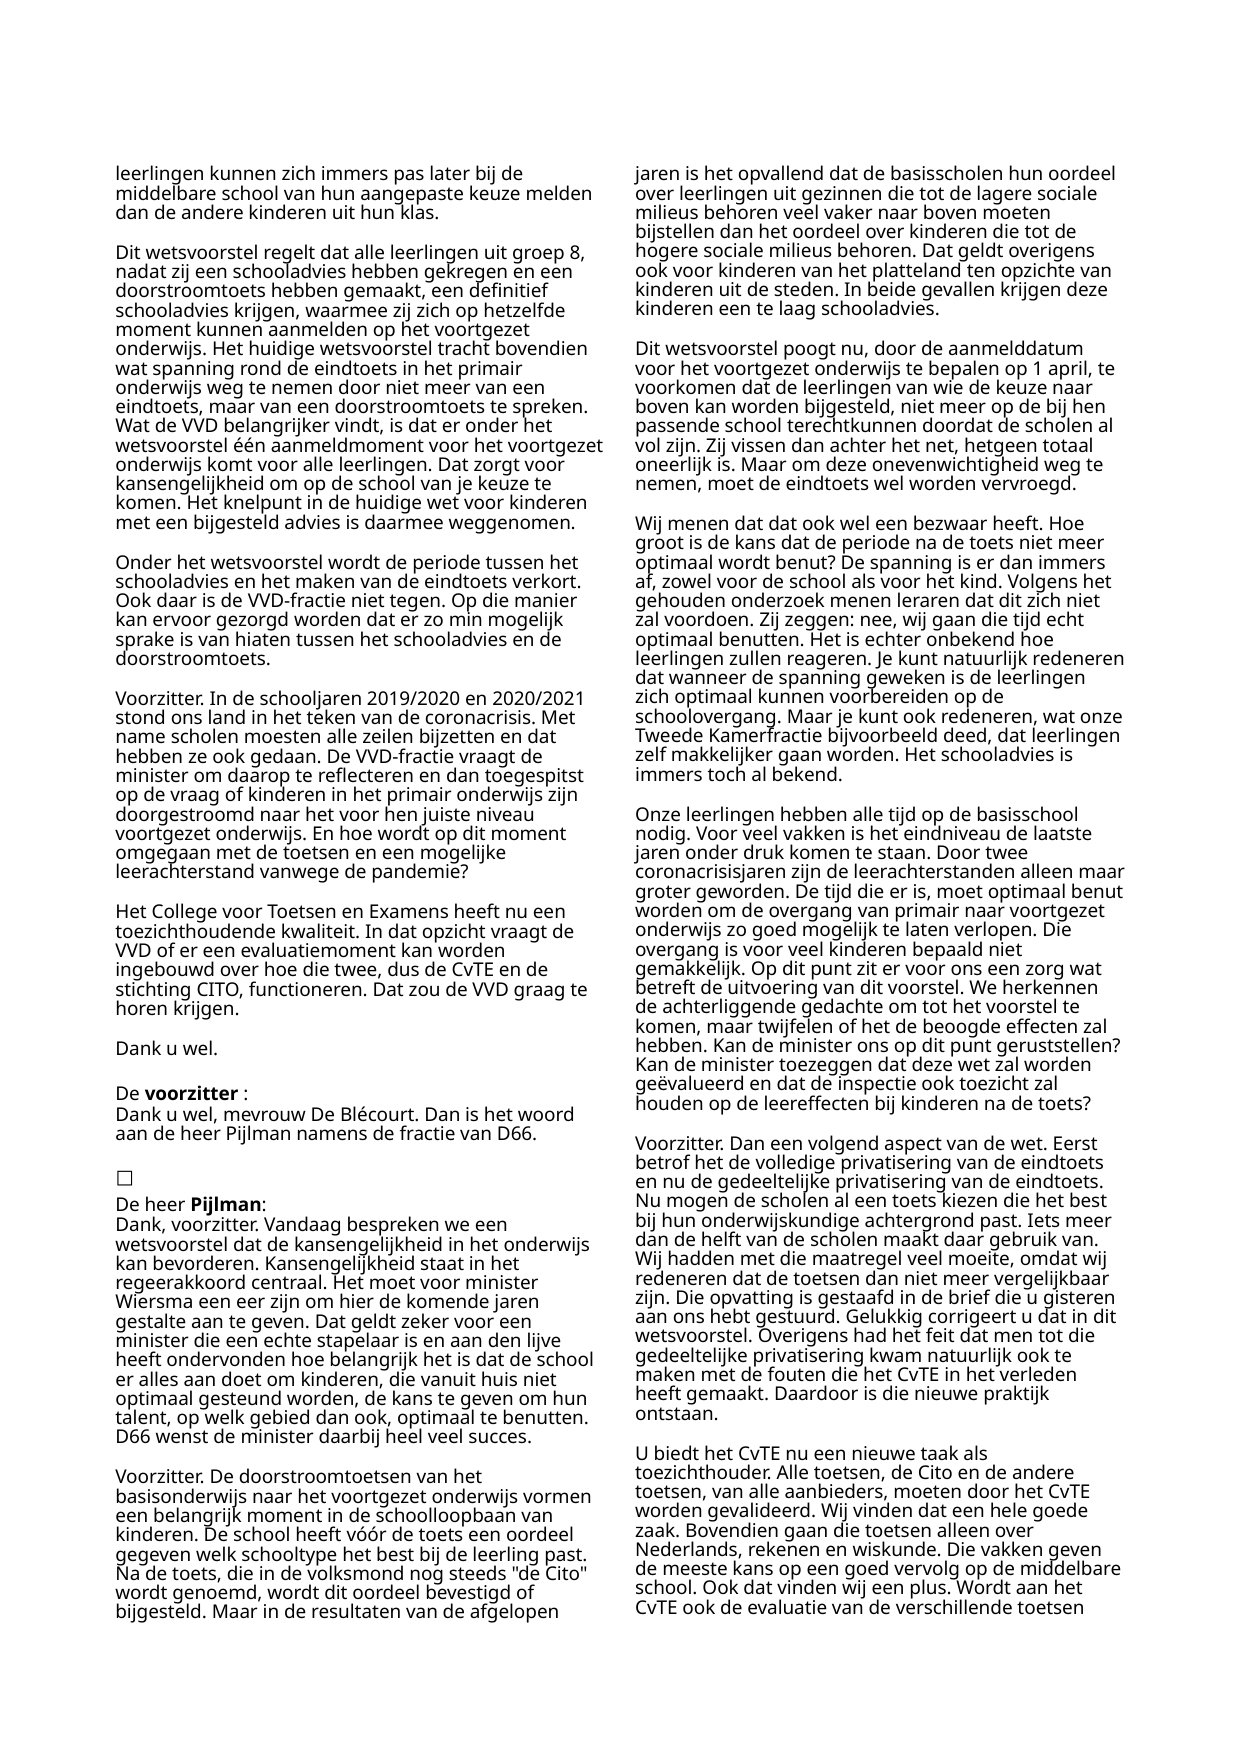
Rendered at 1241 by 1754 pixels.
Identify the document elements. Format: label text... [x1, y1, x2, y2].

text ⬜ [115, 1165, 605, 1191]
text leerlingen kunnen zich immers pas later bij de middelbare school van hun aangepaste keuze melden dan de andere kinderen uit hun klas. [115, 165, 605, 223]
text Dank u wel, mevrouw De Blécourt. Dan is het woord aan de heer Pijlman namens de fractie van D66. [115, 1106, 605, 1144]
text De heer Pijlman: [115, 1191, 605, 1216]
text Dit wetsvoorstel regelt dat alle leerlingen uit groep 8, nadat zij een schooladvies hebben gekregen en een doorstroomtoets hebben gemaakt, een definitief schooladvies krijgen, waarmee zij zich op hetzelfde moment kunnen aanmelden op het voortgezet onderwijs. Het huidige wetsvoorstel tracht bovendien wat spanning rond de eindtoets in het primair onderwijs weg te nemen door niet meer van een eindtoets, maar van een doorstroomtoets te spreken. Wat de VVD belangrijker vindt, is dat er onder het wetsvoorstel één aanmeldmoment voor het voortgezet onderwijs komt voor alle leerlingen. Dat zorgt voor kansengelijkheid om op de school van je keuze te komen. Het knelpunt in de huidige wet voor kinderen met een bijgesteld advies is daarmee weggenomen. [115, 244, 605, 533]
text Onze leerlingen hebben alle tijd op de basisschool nodig. Voor veel vakken is het eindniveau de laatste jaren onder druk komen te staan. Door twee coronacrisisjaren zijn de leerachterstanden alleen maar groter geworden. De tijd die er is, moet optimaal benut worden om de overgang van primair naar voortgezet onderwijs zo goed mogelijk te laten verlopen. Die overgang is voor veel kinderen bepaald niet gemakkelijk. Op dit punt zit er voor ons een zorg wat betreft de uitvoering van dit voorstel. We herkennen de achterliggende gedachte om tot het voorstel te komen, maar twijfelen of het de beoogde effecten zal hebben. Kan de minister ons op dit punt geruststellen? Kan de minister toezeggen dat deze wet zal worden geëvalueerd en dat de inspectie ook toezicht zal houden op de leereffecten bij kinderen na de toets? [635, 806, 1125, 1114]
text Het College voor Toetsen en Examens heeft nu een toezichthoudende kwaliteit. In dat opzicht vraagt de VVD of er een evaluatiemoment kan worden ingebouwd over hoe die twee, dus de CvTE en de stichting CITO, functioneren. Dat zou de VVD graag te horen krijgen. [115, 903, 605, 1019]
text Dank u wel. [115, 1040, 605, 1059]
text U biedt het CvTE nu een nieuwe taak als toezichthouder. Alle toetsen, de Cito en de andere toetsen, van alle aanbieders, moeten door het CvTE worden gevalideerd. Wij vinden dat een hele goede zaak. Bovendien gaan die toetsen alleen over Nederlands, rekenen en wiskunde. Die vakken geven de meeste kans op een goed vervolg op de middelbare school. Ook dat vinden wij een plus. Wordt aan het CvTE ook de evaluatie van de verschillende toetsen [635, 1444, 1125, 1618]
text Dank, voorzitter. Vandaag bespreken we een wetsvoorstel dat de kansengelijkheid in het onderwijs kan bevorderen. Kansengelijkheid staat in het regeerakkoord centraal. Het moet voor minister Wiersma een eer zijn om hier de komende jaren gestalte aan te geven. Dat geldt zeker voor een minister die een echte stapelaar is en aan den lijve heeft ondervonden hoe belangrijk het is dat de school er alles aan doet om kinderen, die vanuit huis niet optimaal gesteund worden, de kans te geven om hun talent, op welk gebied dan ook, optimaal te benutten. D66 wenst de minister daarbij heel veel succes. [115, 1216, 605, 1448]
text Voorzitter. De doorstroomtoetsen van het basisonderwijs naar het voortgezet onderwijs vormen een belangrijk moment in de schoolloopbaan van kinderen. De school heeft vóór de toets een oordeel gegeven welk schooltype het best bij de leerling past. Na de toets, die in de volksmond nog steeds "de Cito" wordt genoemd, wordt dit oordeel bevestigd of bijgesteld. Maar in de resultaten van de afgelopen [115, 1468, 605, 1623]
text Dit wetsvoorstel poogt nu, door de aanmelddatum voor het voortgezet onderwijs te bepalen op 1 april, te voorkomen dat de leerlingen van wie de keuze naar boven kan worden bijgesteld, niet meer op de bij hen passende school terechtkunnen doordat de scholen al vol zijn. Zij vissen dan achter het net, hetgeen totaal oneerlijk is. Maar om deze onevenwichtigheid weg te nemen, moet de eindtoets wel worden vervroegd. [635, 340, 1125, 494]
text Wij menen dat dat ook wel een bezwaar heeft. Hoe groot is de kans dat de periode na de toets niet meer optimaal wordt benut? De spanning is er dan immers af, zowel voor de school als voor het kind. Volgens het gehouden onderzoek menen leraren dat dit zich niet zal voordoen. Zij zeggen: nee, wij gaan die tijd echt optimaal benutten. Het is echter onbekend hoe leerlingen zullen reageren. Je kunt natuurlijk redeneren dat wanneer de spanning geweken is de leerlingen zich optimaal kunnen voorbereiden op de schoolovergang. Maar je kunt ook redeneren, wat onze Tweede Kamerfractie bijvoorbeeld deed, dat leerlingen zelf makkelijker gaan worden. Het schooladvies is immers toch al bekend. [635, 515, 1125, 785]
text Voorzitter. In de schooljaren 2019/2020 en 2020/2021 stond ons land in het teken van de coronacrisis. Met name scholen moesten alle zeilen bijzetten en dat hebben ze ook gedaan. De VVD-fractie vraagt de minister om daarop te reflecteren en dan toegespitst op de vraag of kinderen in het primair onderwijs zijn doorgestroomd naar het voor hen juiste niveau voortgezet onderwijs. En hoe wordt op dit moment omgegaan met de toetsen en een mogelijke leerachterstand vanwege de pandemie? [115, 690, 605, 883]
text Voorzitter. Dan een volgend aspect van de wet. Eerst betrof het de volledige privatisering van de eindtoets en nu de gedeeltelijke privatisering van de eindtoets. Nu mogen de scholen al een toets kiezen die het best bij hun onderwijskundige achtergrond past. Iets meer dan de helft van de scholen maakt daar gebruik van. Wij hadden met die maatregel veel moeite, omdat wij redeneren dat de toetsen dan niet meer vergelijkbaar zijn. Die opvatting is gestaafd in de brief die u gisteren aan ons hebt gestuurd. Gelukkig corrigeert u dat in dit wetsvoorstel. Overigens had het feit dat men tot die gedeeltelijke privatisering kwam natuurlijk ook te maken met de fouten die het CvTE in het verleden heeft gemaakt. Daardoor is die nieuwe praktijk ontstaan. [635, 1135, 1125, 1424]
text De voorzitter : [115, 1080, 605, 1106]
text jaren is het opvallend dat de basisscholen hun oordeel over leerlingen uit gezinnen die tot de lagere sociale milieus behoren veel vaker naar boven moeten bijstellen dan het oordeel over kinderen die tot de hogere sociale milieus behoren. Dat geldt overigens ook voor kinderen van het platteland ten opzichte van kinderen uit de steden. In beide gevallen krijgen deze kinderen een te laag schooladvies. [635, 165, 1125, 319]
text Onder het wetsvoorstel wordt de periode tussen het schooladvies en het maken van de eindtoets verkort. Ook daar is de VVD-fractie niet tegen. Op die manier kan ervoor gezorgd worden dat er zo min mogelijk sprake is van hiaten tussen het schooladvies en de doorstroomtoets. [115, 554, 605, 669]
